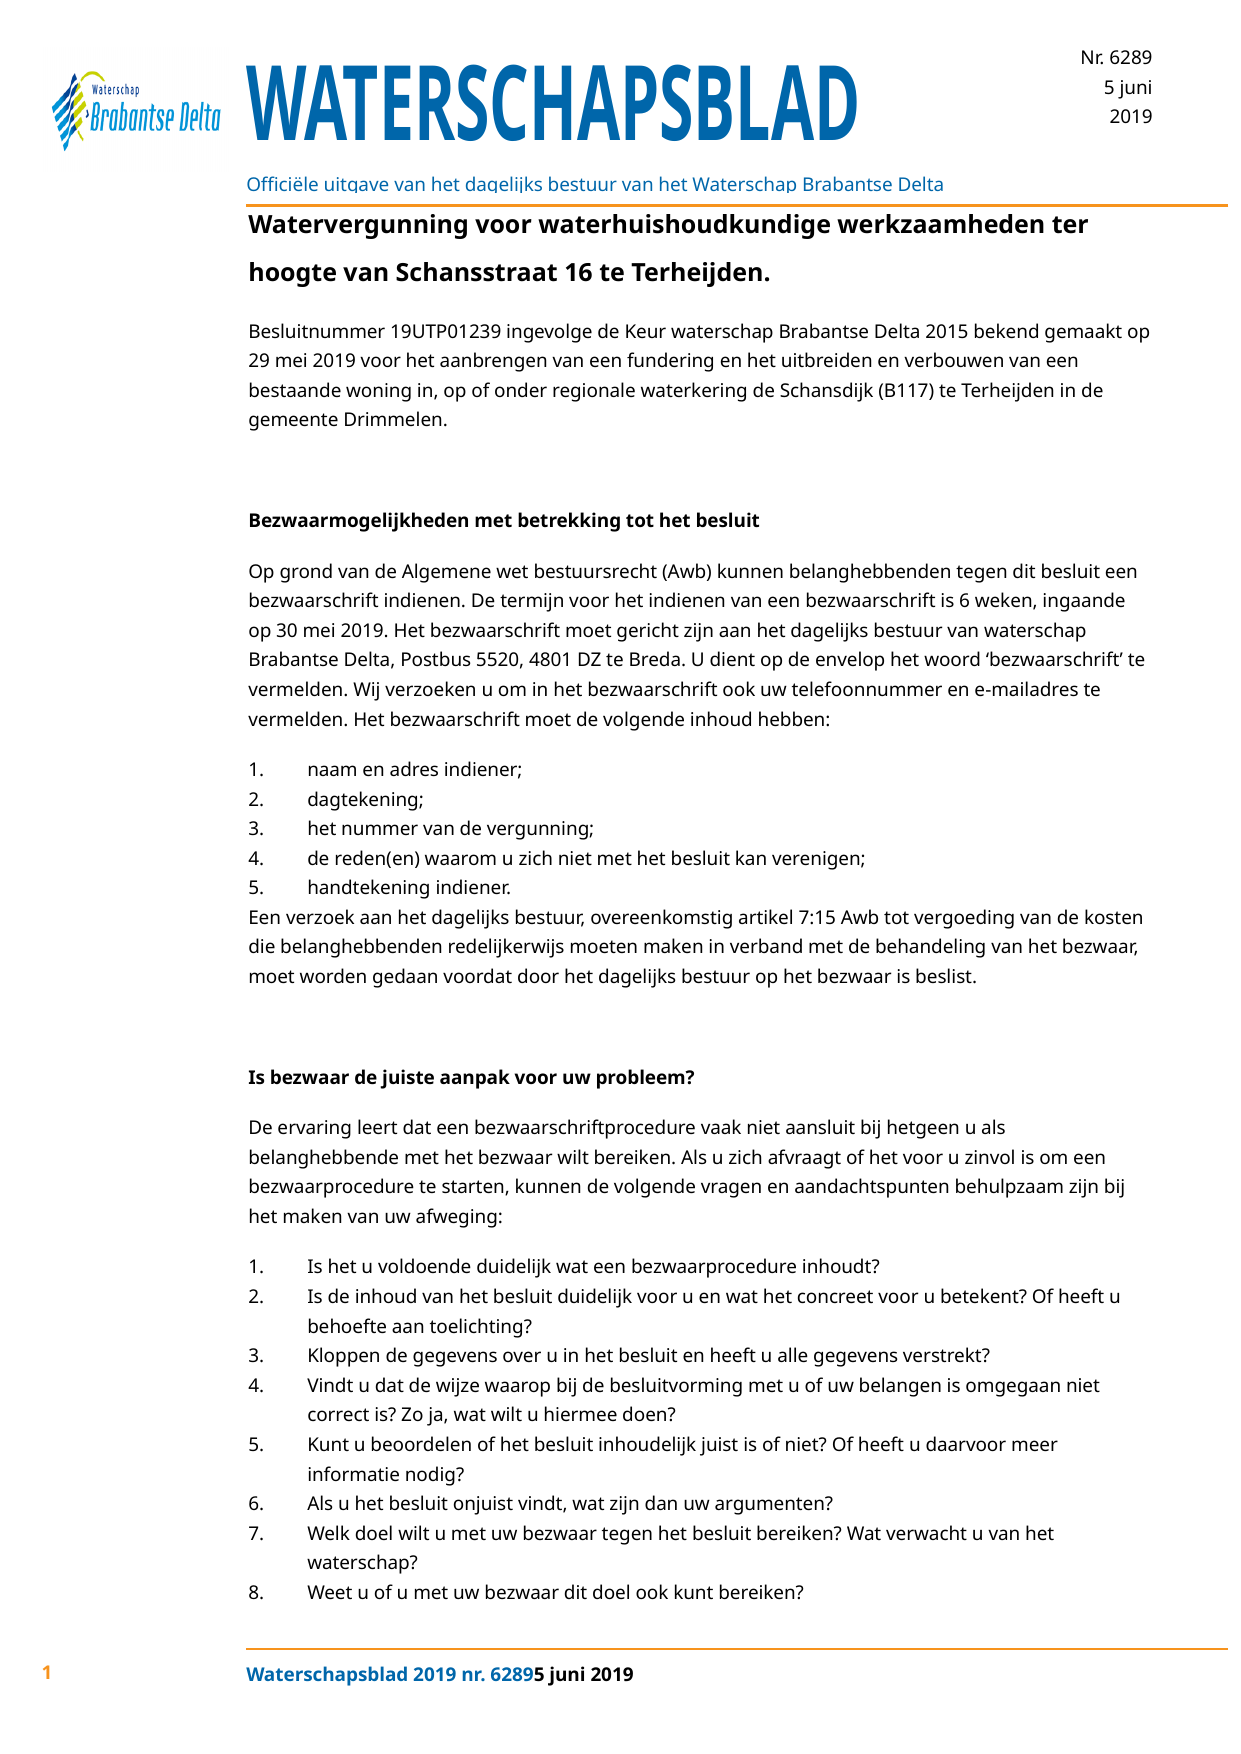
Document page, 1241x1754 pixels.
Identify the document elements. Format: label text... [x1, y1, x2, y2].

list Vindt u dat de wijze waarop bij de besluitvorming met u of uw belangen is omgegaan niet correct is? Zo ja, wat wilt u hiermee doen? [248, 1372, 1152, 1427]
list Kloppen de gegevens over u in het besluit en heeft u alle gegevens verstrekt? [248, 1342, 1152, 1368]
list dagtekening; [248, 786, 1152, 812]
text De ervaring leert dat een bezwaarschriftprocedure vaak niet aansluit bij hetgeen u als belanghebbende met het bezwaar wilt bereiken. Als u zich afvraagt of het voor u zinvol is om een bezwaarprocedure te starten, kunnen de volgende vragen en aandachtspunten behulpzaam zijn bij het maken van uw afweging: [248, 1114, 1152, 1229]
list Als u het besluit onjuist vindt, wat zijn dan uw argumenten? [248, 1490, 1152, 1516]
text Een verzoek aan het dagelijks bestuur, overeenkomstig artikel 7:15 Awb tot vergoeding van de kosten die belanghebbenden redelijkerwijs moeten maken in verband met de behandeling van het bezwaar, moet worden gedaan voordat door het dagelijks bestuur op het bezwaar is beslist. [248, 904, 1152, 989]
list handtekening indiener. [248, 874, 1152, 900]
list Welk doel wilt u met uw bezwaar tegen het besluit bereiken? Wat verwacht u van het waterschap? [248, 1520, 1152, 1575]
text Op grond van de Algemene wet bestuursrecht (Awb) kunnen belanghebbenden tegen dit besluit een bezwaarschrift indienen. De termijn voor het indienen van een bezwaarschrift is 6 weken, ingaande op 30 mei 2019. Het bezwaarschrift moet gericht zijn aan het dagelijks bestuur van waterschap Brabantse Delta, Postbus 5520, 4801 DZ te Breda. U dient op de envelop het woord ‘bezwaarschrift’ te vermelden. Wij verzoeken u om in het bezwaarschrift ook uw telefoonnummer en e‑mailadres te vermelden. Het bezwaarschrift moet de volgende inhoud hebben: [248, 558, 1152, 732]
list Weet u of u met uw bezwaar dit doel ook kunt bereiken? [248, 1579, 1152, 1605]
text Besluitnummer 19UTP01239 ingevolge de Keur waterschap Brabantse Delta 2015 bekend gemaakt op 29 mei 2019 voor het aanbrengen van een fundering en het uitbreiden en verbouwen van een bestaande woning in, op of onder regionale waterkering de Schansdijk (B117) te Terheijden in de gemeente Drimmelen. [248, 318, 1152, 432]
list Is het u voldoende duidelijk wat een bezwaarprocedure inhoudt? [248, 1254, 1152, 1279]
list het nummer van de vergunning; [248, 815, 1152, 841]
list naam en adres indiener; [248, 756, 1152, 782]
list Is de inhoud van het besluit duidelijk voor u en wat het concreet voor u betekent? Of heeft u behoefte aan toelichting? [248, 1283, 1152, 1339]
list de reden(en) waarom u zich niet met het besluit kan verenigen; [248, 845, 1152, 871]
picture [41, 47, 231, 172]
text Bezwaarmogelijkheden met betrekking tot het besluit [248, 507, 1152, 533]
text Is bezwaar de juiste aanpak voor uw probleem? [248, 1064, 1152, 1090]
list Kunt u beoordelen of het besluit inhoudelijk juist is of niet? Of heeft u daarvoor meer informatie nodig? [248, 1431, 1152, 1487]
text Watervergunning voor waterhuishoudkundige werkzaamheden ter hoogte van Schansstraat 16 te Terheijden. [248, 207, 1152, 288]
